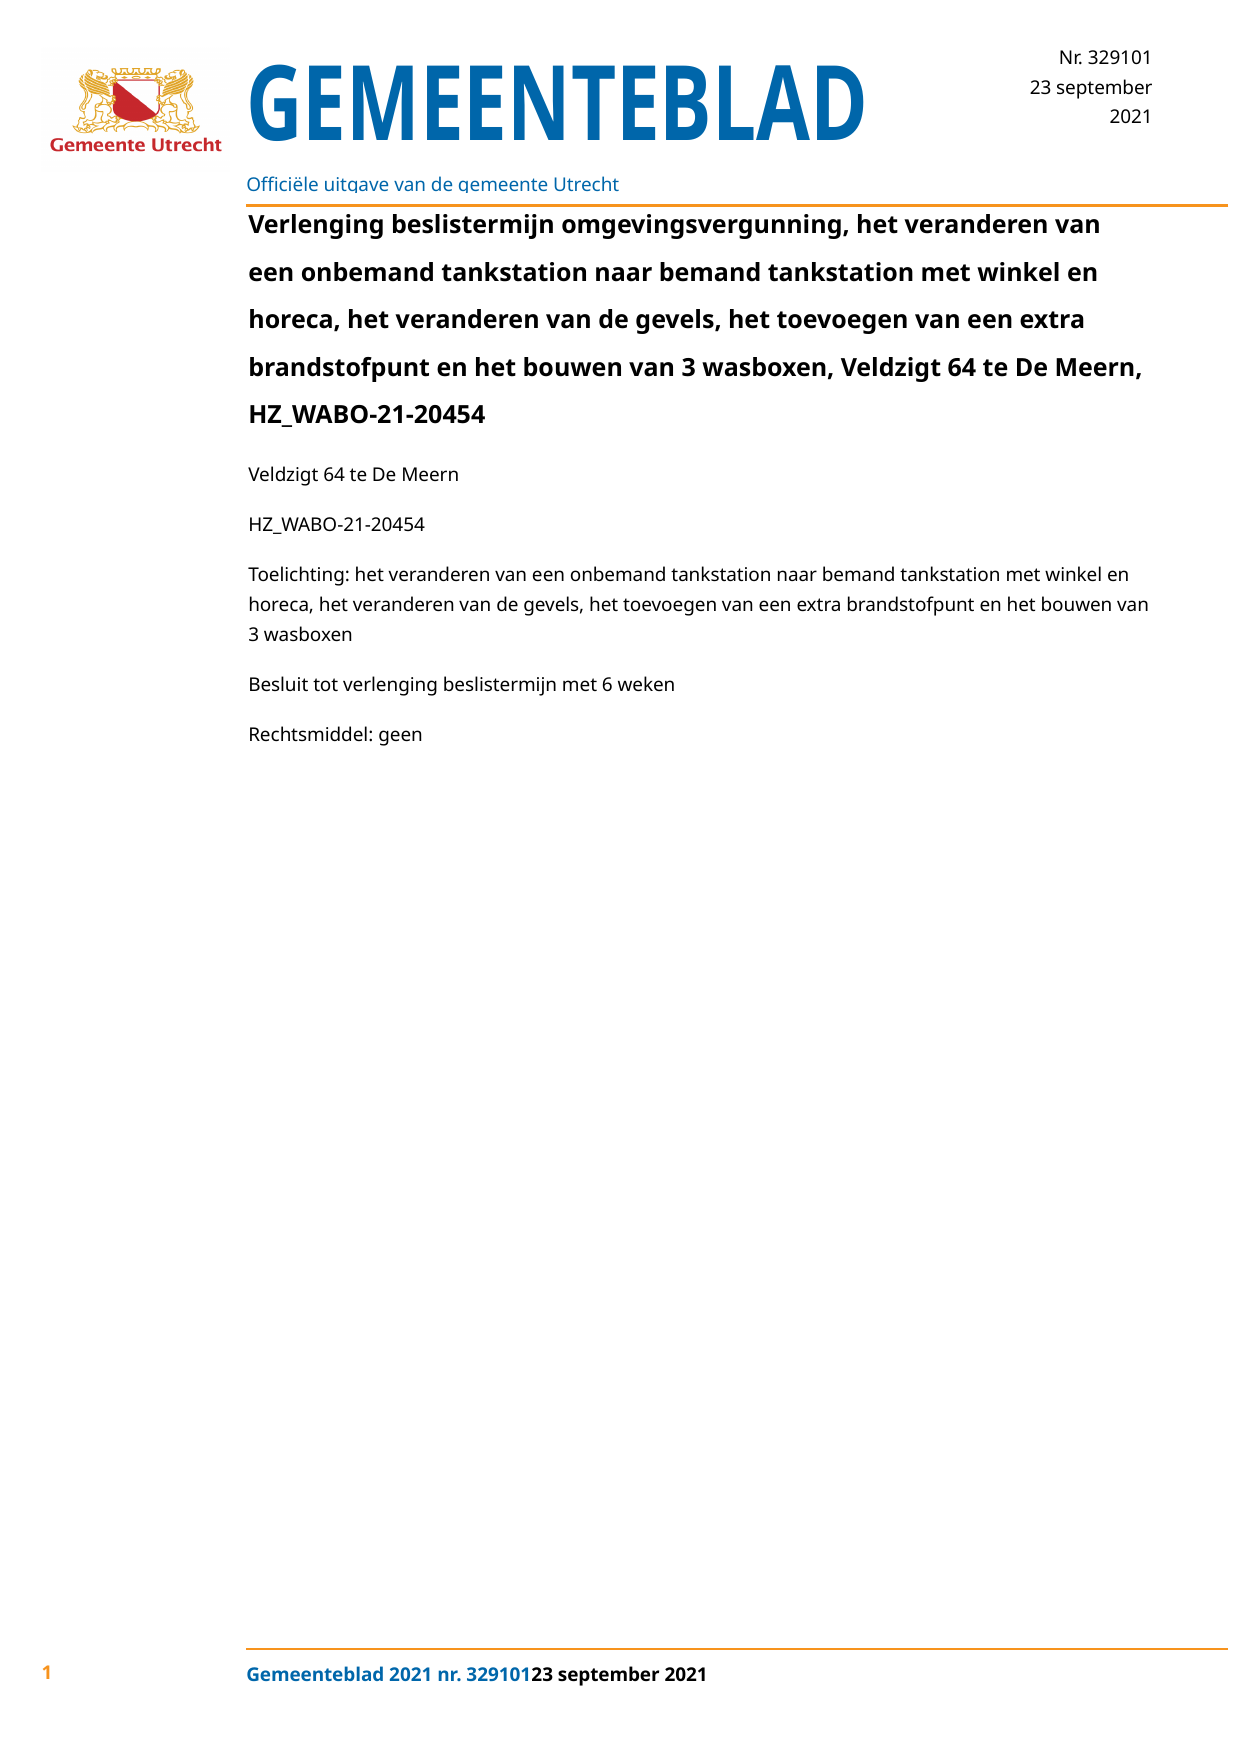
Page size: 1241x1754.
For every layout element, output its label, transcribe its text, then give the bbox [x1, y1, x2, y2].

picture [41, 47, 231, 172]
text HZ_WABO-21-20454 [248, 511, 1152, 537]
text Veldzigt 64 te De Meern [248, 461, 1152, 486]
text Toelichting: het veranderen van een onbemand tankstation naar bemand tankstation met winkel en horeca, het veranderen van de gevels, het toevoegen van een extra brandstofpunt en het bouwen van 3 wasboxen [248, 562, 1152, 646]
text Besluit tot verlenging beslistermijn met 6 weken [248, 671, 1152, 697]
text Rechtsmiddel: geen [248, 722, 1152, 747]
text Verlenging beslistermijn omgevingsvergunning, het veranderen van een onbemand tankstation naar bemand tankstation met winkel en horeca, het veranderen van de gevels, het toevoegen van een extra brandstofpunt en het bouwen van 3 wasboxen, Veldzigt 64 te De Meern, HZ_WABO-21-20454 [248, 207, 1152, 431]
